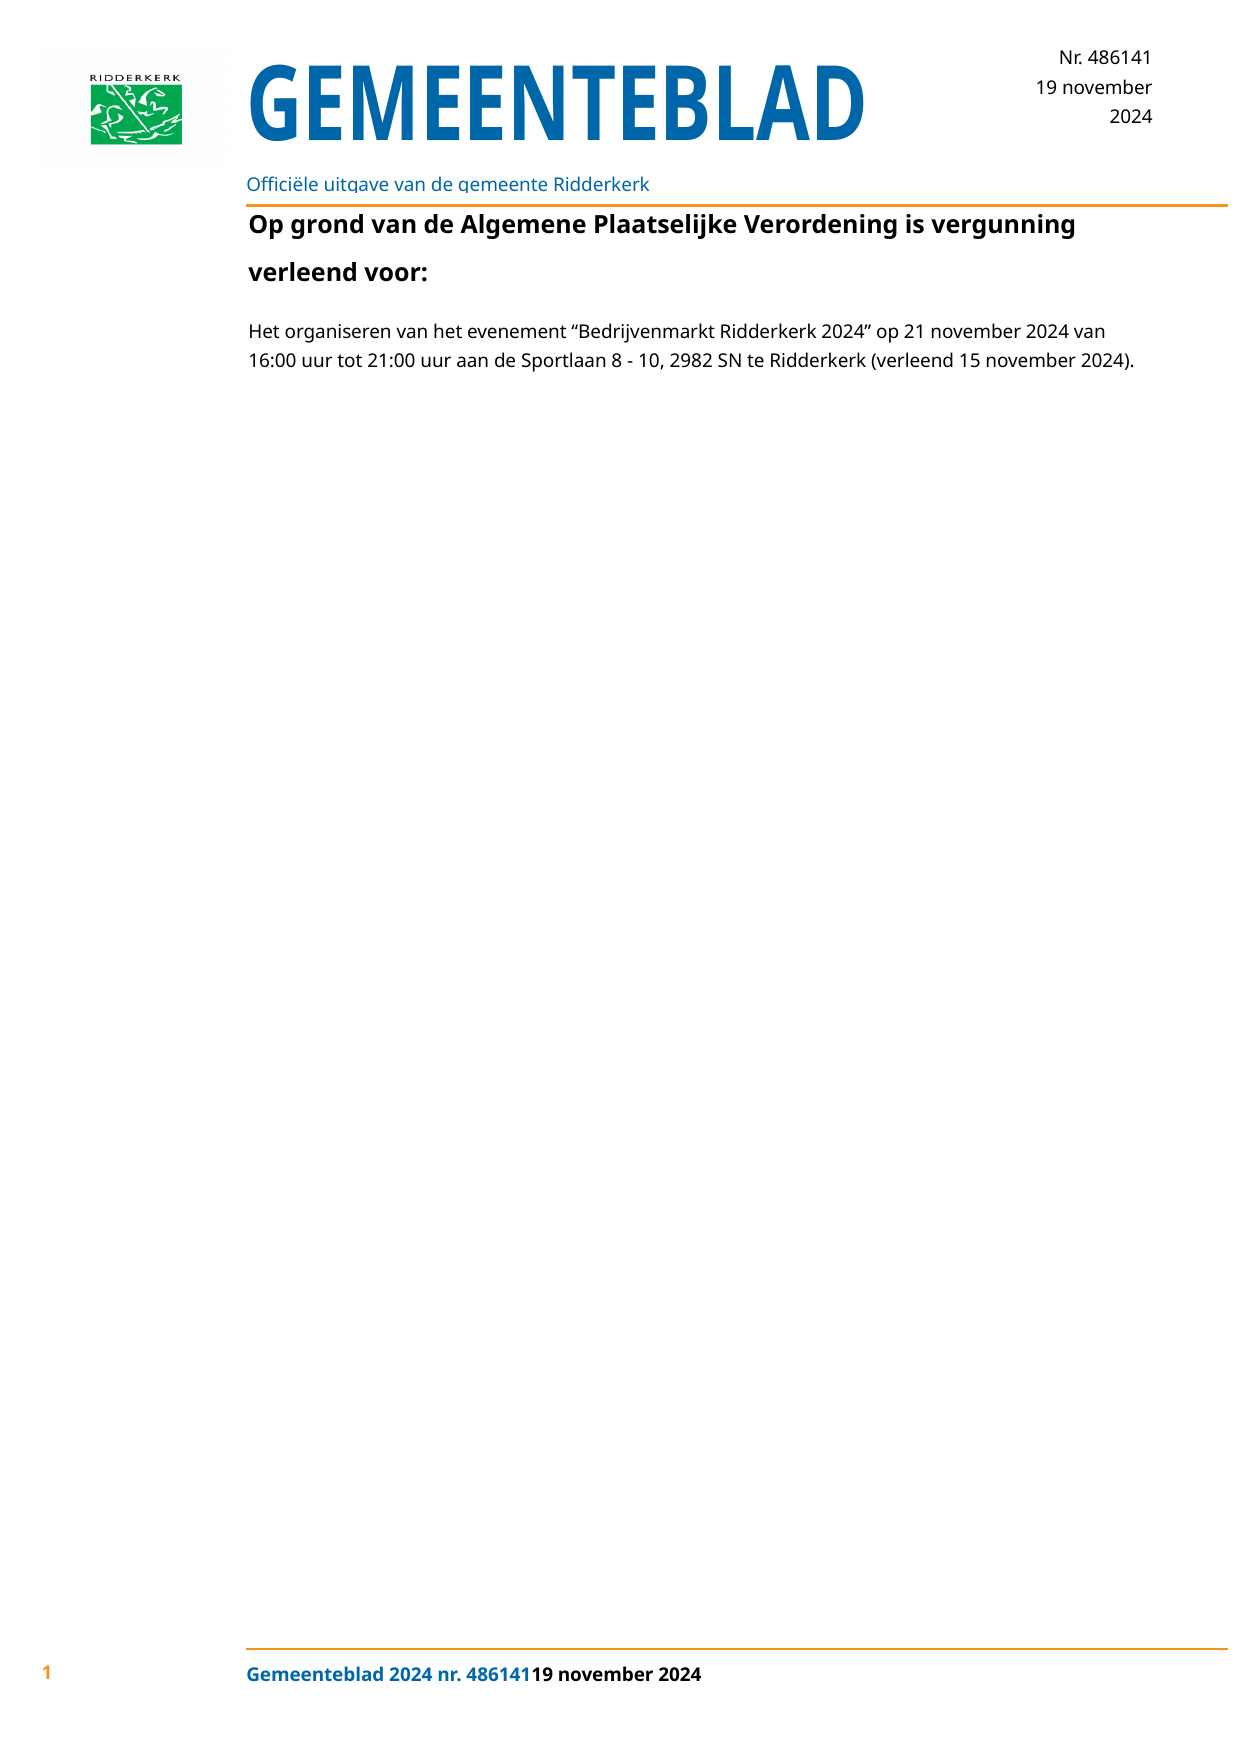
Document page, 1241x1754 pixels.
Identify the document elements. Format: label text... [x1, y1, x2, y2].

text Het organiseren van het evenement “Bedrijvenmarkt Ridderkerk 2024” op 21 november 2024 van 16:00 uur tot 21:00 uur aan de Sportlaan 8 - 10, 2982 SN te Ridderkerk (verleend 15 november 2024). [248, 318, 1152, 373]
picture [41, 47, 231, 172]
text Op grond van de Algemene Plaatselijke Verordening is vergunning verleend voor: [248, 207, 1152, 288]
